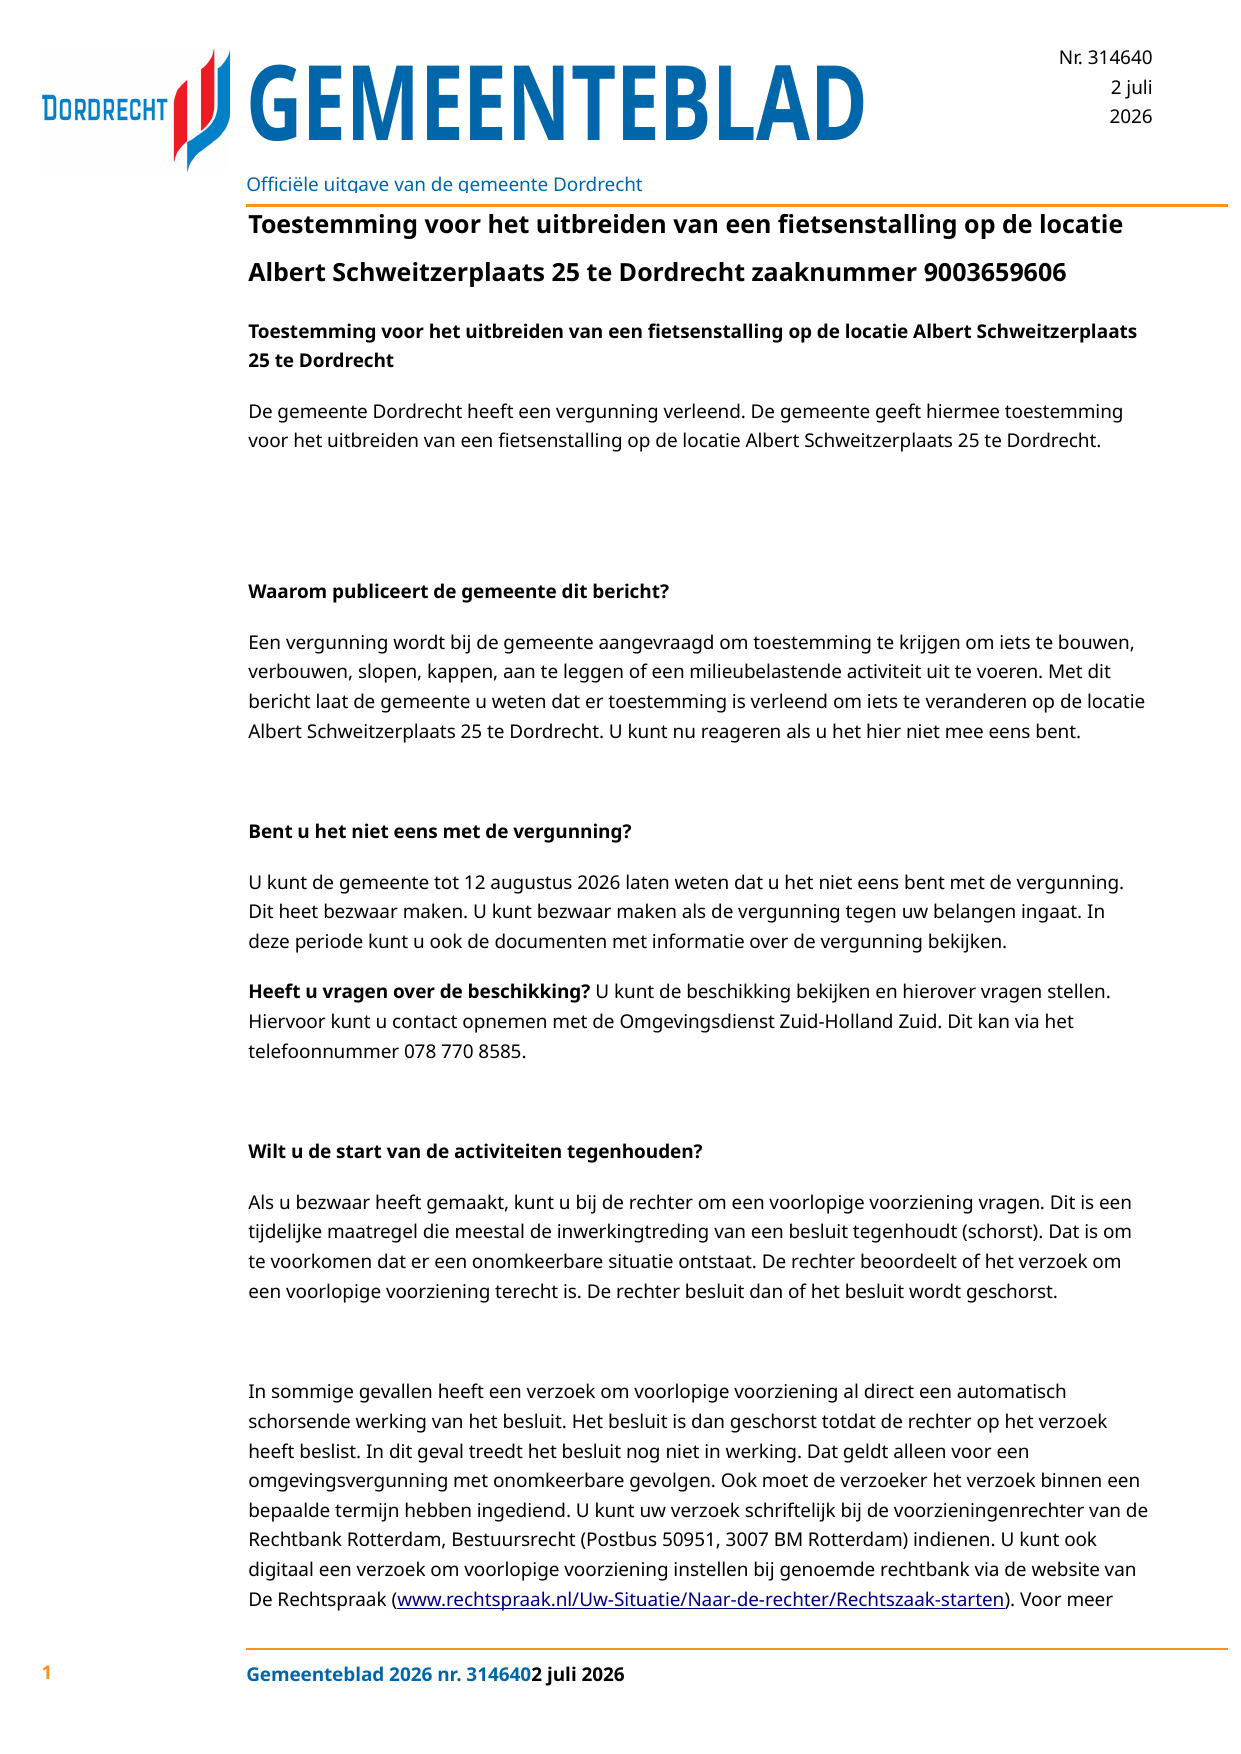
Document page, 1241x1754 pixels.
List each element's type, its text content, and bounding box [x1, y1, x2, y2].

text Toestemming voor het uitbreiden van een fietsenstalling op de locatie Albert Schweitzerplaats 25 te Dordrecht [248, 318, 1152, 373]
text Wilt u de start van de activiteiten tegenhouden? [248, 1139, 1152, 1164]
text Waarom publiceert de gemeente dit bericht? [248, 579, 1152, 604]
text De gemeente Dordrecht heeft een vergunning verleend. De gemeente geeft hiermee toestemming voor het uitbreiden van een fietsenstalling op de locatie Albert Schweitzerplaats 25 te Dordrecht. [248, 398, 1152, 453]
text Toestemming voor het uitbreiden van een fietsenstalling op de locatie Albert Schweitzerplaats 25 te Dordrecht zaaknummer 9003659606 [248, 207, 1152, 288]
text Bent u het niet eens met de vergunning? [248, 819, 1152, 844]
text Heeft u vragen over de beschikking? U kunt de beschikking bekijken en hierover vragen stellen. Hiervoor kunt u contact opnemen met de Omgevingsdienst Zuid-Holland Zuid. Dit kan via het telefoonnummer 078 770 8585. [248, 979, 1152, 1064]
text U kunt de gemeente tot 12 augustus 2026 laten weten dat u het niet eens bent met de vergunning. Dit heet bezwaar maken. U kunt bezwaar maken als de vergunning tegen uw belangen ingaat. In deze periode kunt u ook de documenten met informatie over de vergunning bekijken. [248, 869, 1152, 954]
text Als u bezwaar heeft gemaakt, kunt u bij de rechter om een voorlopige voorziening vragen. Dit is een tijdelijke maatregel die meestal de inwerkingtreding van een besluit tegenhoudt (schorst). Dat is om te voorkomen dat er een onomkeerbare situatie ontstaat. De rechter beoordeelt of het verzoek om een voorlopige voorziening terecht is. De rechter besluit dan of het besluit wordt geschorst. [248, 1189, 1152, 1304]
text In sommige gevallen heeft een verzoek om voorlopige voorziening al direct een automatisch schorsende werking van het besluit. Het besluit is dan geschorst totdat de rechter op het verzoek heeft beslist. In dit geval treedt het besluit nog niet in werking. Dat geldt alleen voor een omgevingsvergunning met onomkeerbare gevolgen. Ook moet de verzoeker het verzoek binnen een bepaalde termijn hebben ingediend. U kunt uw verzoek schriftelijk bij de voorzieningenrechter van de Rechtbank Rotterdam, Bestuursrecht (Postbus 50951, 3007 BM Rotterdam) indienen. U kunt ook digitaal een verzoek om voorlopige voorziening instellen bij genoemde rechtbank via de website van De Rechtspraak (www.rechtspraak.nl/Uw-Situatie/Naar-de-rechter/Rechtszaak-starten). Voor meer [248, 1379, 1152, 1612]
text Een vergunning wordt bij de gemeente aangevraagd om toestemming te krijgen om iets te bouwen, verbouwen, slopen, kappen, aan te leggen of een milieubelastende activiteit uit te voeren. Met dit bericht laat de gemeente u weten dat er toestemming is verleend om iets te veranderen op de locatie Albert Schweitzerplaats 25 te Dordrecht. U kunt nu reageren als u het hier niet mee eens bent. [248, 629, 1152, 744]
picture [41, 47, 231, 172]
